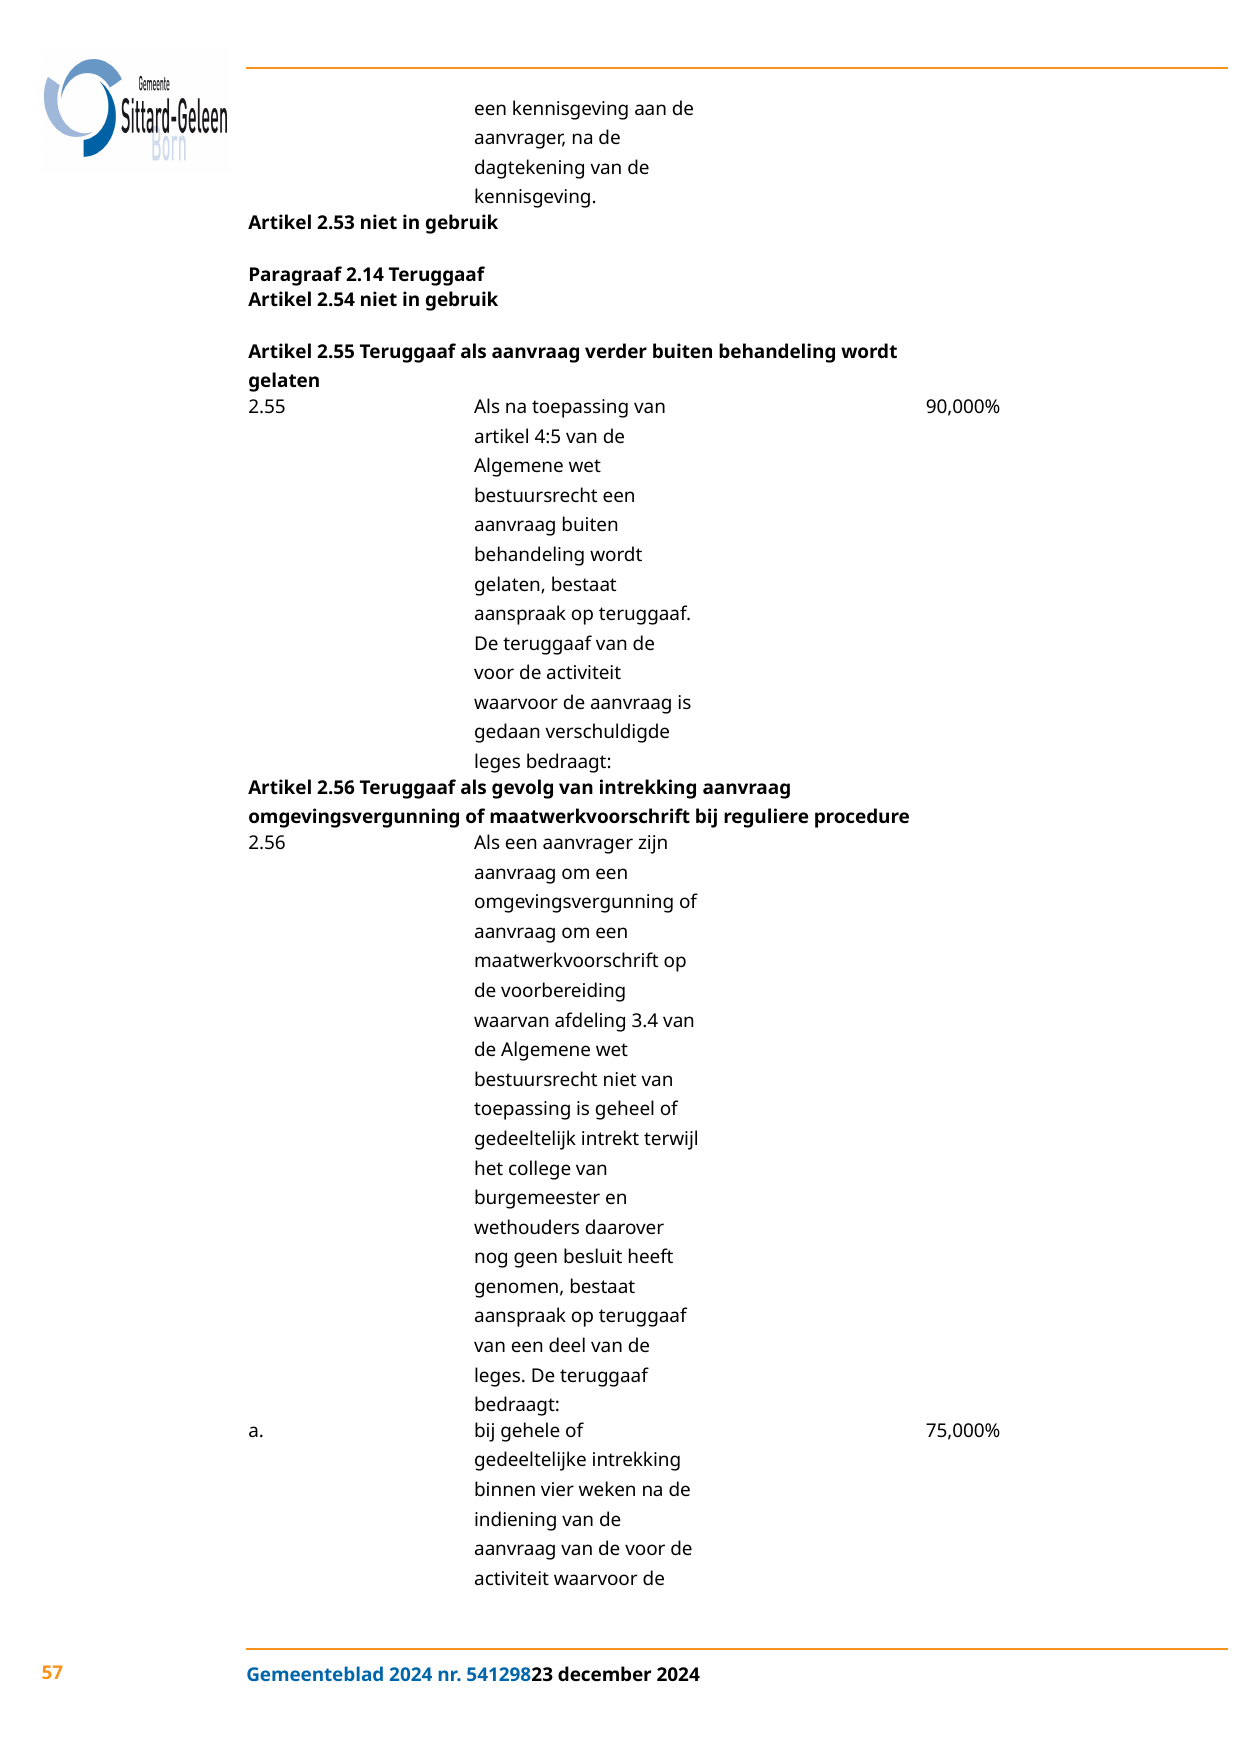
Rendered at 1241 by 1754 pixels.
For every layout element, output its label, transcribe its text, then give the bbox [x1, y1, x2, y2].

table_cell [248, 95, 474, 209]
table_cell [926, 235, 1152, 261]
table_cell [926, 209, 1152, 235]
table_cell [700, 829, 926, 1417]
table_cell een kennisgeving aan de aanvrager, na de dagtekening van de kennisgeving. [474, 95, 700, 209]
table_cell [926, 286, 1152, 312]
table_cell [700, 95, 926, 209]
table_cell a. [248, 1417, 474, 1591]
table_cell Paragraaf 2.14 Teruggaaf [248, 261, 1152, 286]
table_cell [926, 829, 1152, 1417]
table_cell Als na toepassing van artikel 4:5 van de Algemene wet bestuursrecht een aanvraag buiten behandeling wordt gelaten, bestaat aanspraak op teruggaaf. De teruggaaf van de voor de activiteit waarvoor de aanvraag is gedaan verschuldigde leges bedraagt: [474, 393, 700, 774]
table_cell [700, 393, 926, 774]
table_cell [926, 95, 1152, 209]
table_cell Artikel 2.53 niet in gebruik [248, 209, 926, 235]
table_cell Artikel 2.56 Teruggaaf als gevolg van intrekking aanvraag omgevingsvergunning of maatwerkvoorschrift bij reguliere procedure [248, 774, 926, 829]
table_cell bij gehele of gedeeltelijke intrekking binnen vier weken na de indiening van de aanvraag van de voor de activiteit waarvoor de [474, 1417, 700, 1591]
table_cell [700, 235, 926, 261]
picture [41, 47, 231, 172]
table_cell [926, 312, 1152, 338]
table_cell Artikel 2.55 Teruggaaf als aanvraag verder buiten behandeling wordt gelaten [248, 338, 926, 393]
table_cell Artikel 2.54 niet in gebruik [248, 286, 926, 312]
table_cell [248, 235, 474, 261]
table_cell 90,000% [926, 393, 1152, 774]
table_cell 2.56 [248, 829, 474, 1417]
table_cell [700, 1417, 926, 1591]
table_cell 75,000% [926, 1417, 1152, 1591]
table_cell [926, 338, 1152, 393]
table_cell Als een aanvrager zijn aanvraag om een omgevingsvergunning of aanvraag om een maatwerkvoorschrift op de voorbereiding waarvan afdeling 3.4 van de Algemene wet bestuursrecht niet van toepassing is geheel of gedeeltelijk intrekt terwijl het college van burgemeester en wethouders daarover nog geen besluit heeft genomen, bestaat aanspraak op teruggaaf van een deel van de leges. De teruggaaf bedraagt: [474, 829, 700, 1417]
table_cell [248, 312, 474, 338]
table_cell [474, 235, 700, 261]
table_cell [700, 312, 926, 338]
table_cell [926, 774, 1152, 829]
table_cell 2.55 [248, 393, 474, 774]
table_cell [474, 312, 700, 338]
